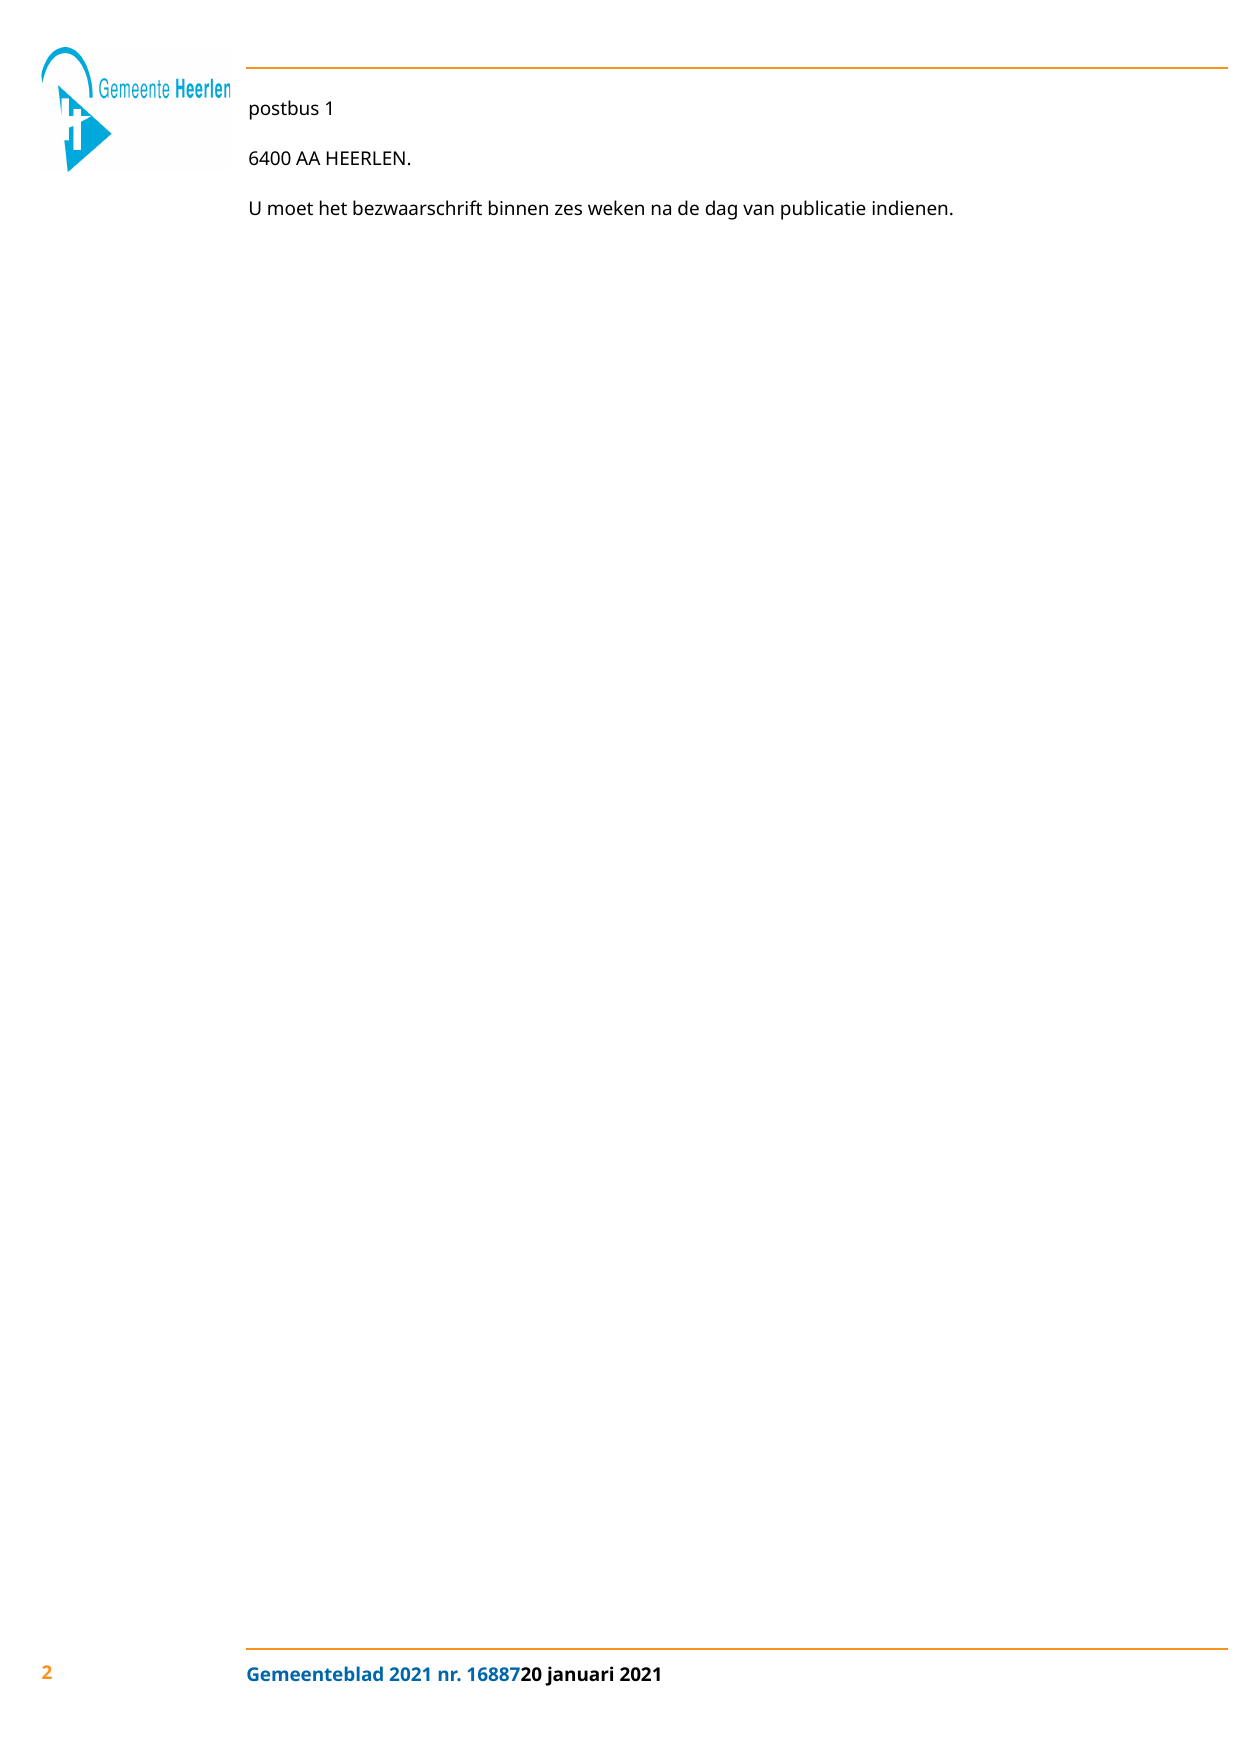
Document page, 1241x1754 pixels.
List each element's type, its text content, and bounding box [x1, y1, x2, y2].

text postbus 1 [248, 95, 1152, 121]
picture [41, 47, 59, 70]
text U moet het bezwaarschrift binnen zes weken na de dag van publicatie indienen. [248, 196, 1152, 221]
picture [41, 47, 231, 172]
text 6400 AA HEERLEN. [248, 145, 1152, 171]
